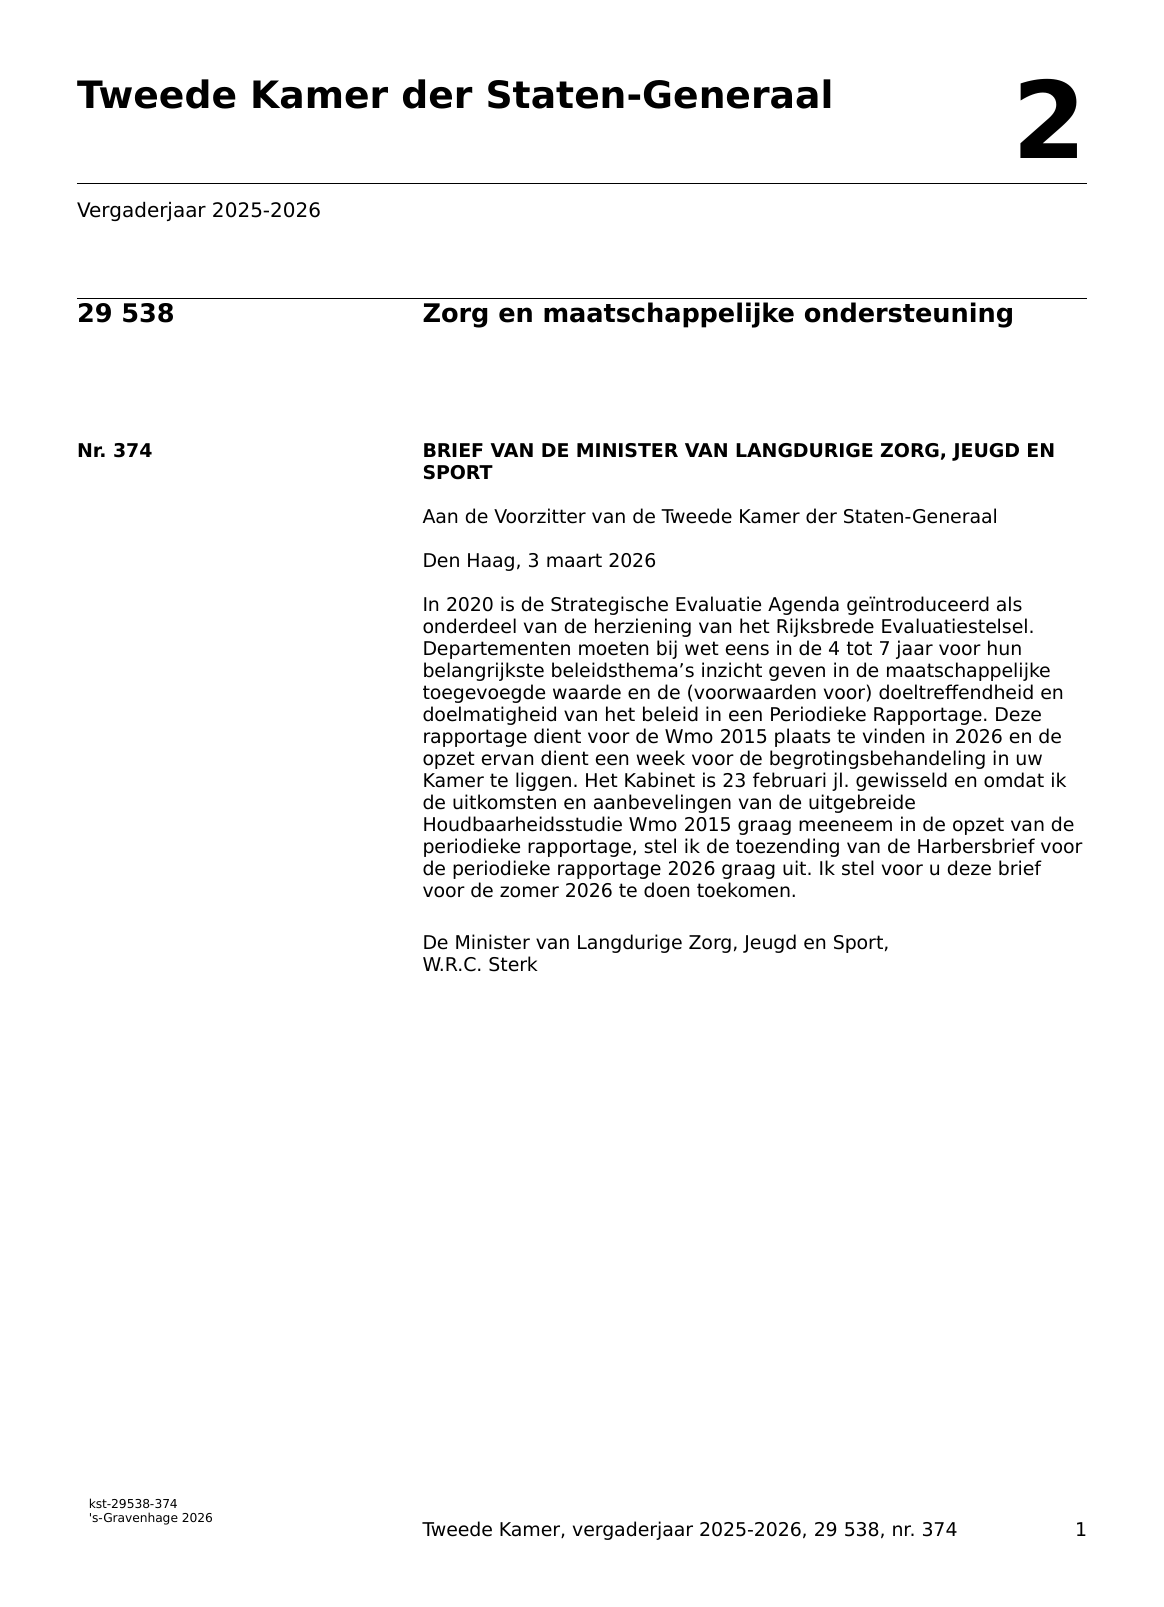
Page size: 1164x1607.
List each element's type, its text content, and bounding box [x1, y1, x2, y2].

table_header Tweede Kamer der Staten-Generaal [77, 59, 886, 183]
text Den Haag, 3 maart 2026 [422, 550, 1087, 572]
table_cell Vergaderjaar 2025-2026 [77, 184, 1087, 298]
text In 2020 is de Strategische Evaluatie Agenda geïntroduceerd als onderdeel van de herziening van het Rijksbrede Evaluatiestelsel. Departementen moeten bij wet eens in de 4 tot 7 jaar voor hun belangrijkste beleidsthema’s inzicht geven in de maatschappelijke toegevoegde waarde en de (voorwaarden voor) doeltreffendheid en doelmatigheid van het beleid in een Periodieke Rapportage. Deze rapportage dient voor de Wmo 2015 plaats te vinden in 2026 en de opzet ervan dient een week voor de begrotingsbehandeling in uw Kamer te liggen. Het Kabinet is 23 februari jl. gewisseld en omdat ik de uitkomsten en aanbevelingen van de uitgebreide Houdbaarheidsstudie Wmo 2015 graag meeneem in de opzet van de periodieke rapportage, stel ik de toezending van de Harbersbrief voor de periodieke rapportage 2026 graag uit. Ik stel voor u deze brief voor de zomer 2026 te doen toekomen. [422, 594, 1087, 902]
text kst-29538-374 [88, 1497, 323, 1511]
text 's-Gravenhage 2026 [88, 1511, 323, 1525]
text De Minister van Langdurige Zorg, Jeugd en Sport, W.R.C. Sterk [422, 932, 1087, 976]
subtitle Nr. 374 BRIEF VAN DE MINISTER VAN LANGDURIGE ZORG, JEUGD EN SPORT [77, 440, 1087, 484]
text Aan de Voorzitter van de Tweede Kamer der Staten-Generaal [422, 506, 1087, 528]
subtitle 29 538 Zorg en maatschappelijke ondersteuning [77, 299, 1087, 329]
table_header 2 [886, 59, 1087, 183]
